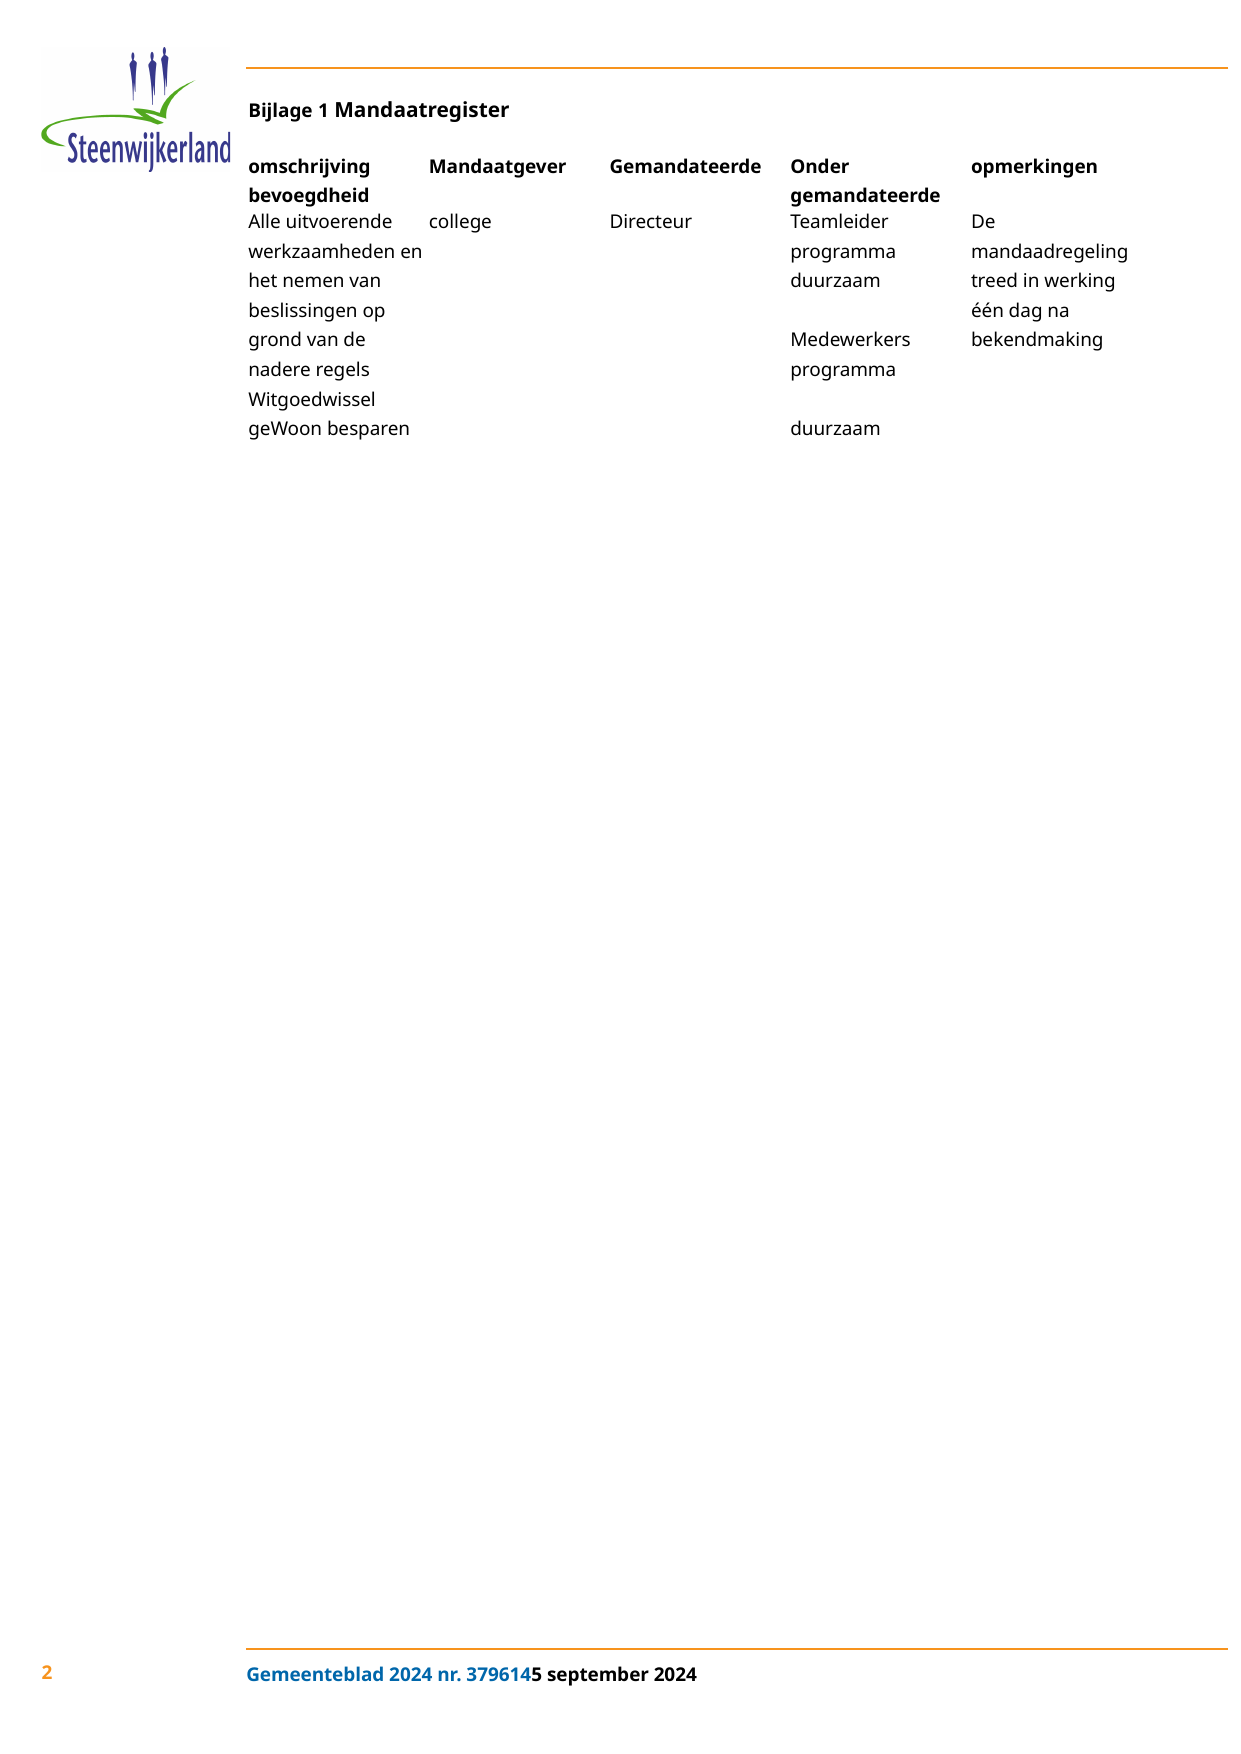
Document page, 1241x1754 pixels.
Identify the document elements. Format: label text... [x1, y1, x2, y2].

table_header Onder gemandateerde [790, 153, 971, 208]
table_header Mandaatgever [429, 153, 609, 208]
table_cell college [429, 208, 609, 441]
table_cell Alle uitvoerende werkzaamheden en het nemen van beslissingen op grond van de nadere regels Witgoedwissel geWoon besparen [248, 208, 429, 441]
text Bijlage 1 Mandaatregister [248, 95, 1152, 123]
table_cell De mandaadregeling treed in werking één dag na bekendmaking [971, 208, 1152, 441]
table_header opmerkingen [971, 153, 1152, 208]
table_header Gemandateerde [609, 153, 790, 208]
table_cell Directeur [609, 208, 790, 441]
table_header omschrijving bevoegdheid [248, 153, 429, 208]
picture [41, 47, 231, 172]
table_cell Teamleider programma duurzaam Medewerkers programma duurzaam [790, 208, 971, 441]
